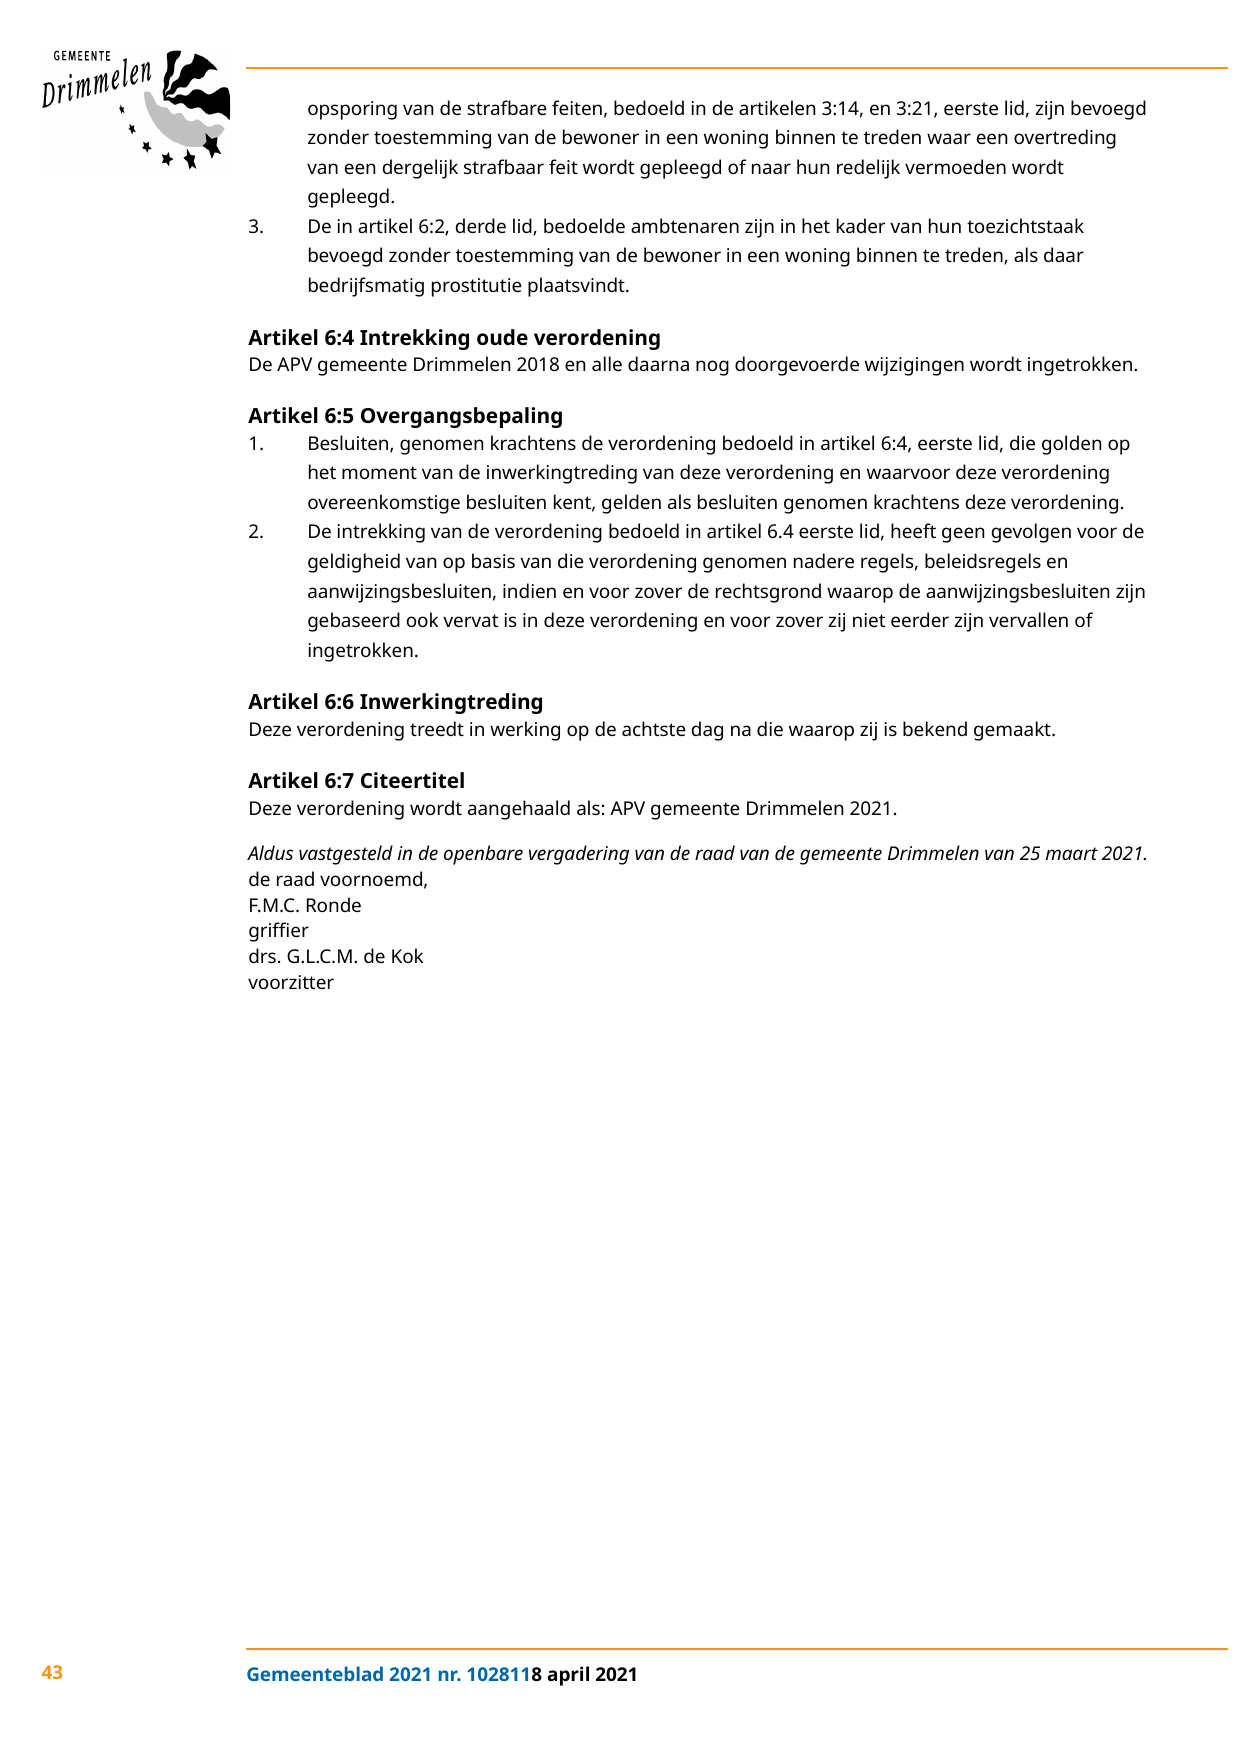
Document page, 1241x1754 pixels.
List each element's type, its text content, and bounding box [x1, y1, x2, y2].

text de raad voornoemd, [248, 866, 1152, 892]
text Artikel 6:4 Intrekking oude verordening [248, 323, 1152, 351]
list opsporing van de strafbare feiten, bedoeld in de artikelen 3:14, en 3:21, eerste lid, zijn bevoegd zonder toestemming van de bewoner in een woning binnen te treden waar een overtreding van een dergelijk strafbaar feit wordt gepleegd of naar hun redelijk vermoeden wordt gepleegd. [248, 95, 1152, 209]
text Artikel 6:5 Overgangsbepaling [248, 402, 1152, 430]
text De APV gemeente Drimmelen 2018 en alle daarna nog doorgevoerde wijzigingen wordt ingetrokken. [248, 351, 1152, 377]
text Artikel 6:6 Inwerkingtreding [248, 687, 1152, 716]
text drs. G.L.C.M. de Kok [248, 943, 1152, 969]
picture [41, 47, 231, 172]
text Deze verordening treedt in werking op de achtste dag na die waarop zij is bekend gemaakt. [248, 716, 1152, 742]
text F.M.C. Ronde [248, 892, 1152, 918]
text voorzitter [248, 969, 1152, 995]
text Artikel 6:7 Citeertitel [248, 766, 1152, 795]
list Besluiten, genomen krachtens de verordening bedoeld in artikel 6:4, eerste lid, die golden op het moment van de inwerkingtreding van deze verordening en waarvoor deze verordening overeenkomstige besluiten kent, gelden als besluiten genomen krachtens deze verordening. [248, 430, 1152, 515]
text Aldus vastgesteld in de openbare vergadering van de raad van de gemeente Drimmelen van 25 maart 2021. [248, 840, 1152, 866]
list De intrekking van de verordening bedoeld in artikel 6.4 eerste lid, heeft geen gevolgen voor de geldigheid van op basis van die verordening genomen nadere regels, beleidsregels en aanwijzingsbesluiten, indien en voor zover de rechtsgrond waarop de aanwijzingsbesluiten zijn gebaseerd ook vervat is in deze verordening en voor zover zij niet eerder zijn vervallen of ingetrokken. [248, 519, 1152, 663]
text griffier [248, 918, 1152, 943]
list De in artikel 6:2, derde lid, bedoelde ambtenaren zijn in het kader van hun toezichtstaak bevoegd zonder toestemming van de bewoner in een woning binnen te treden, als daar bedrijfsmatig prostitutie plaatsvindt. [248, 213, 1152, 298]
text Deze verordening wordt aangehaald als: APV gemeente Drimmelen 2021. [248, 795, 1152, 821]
